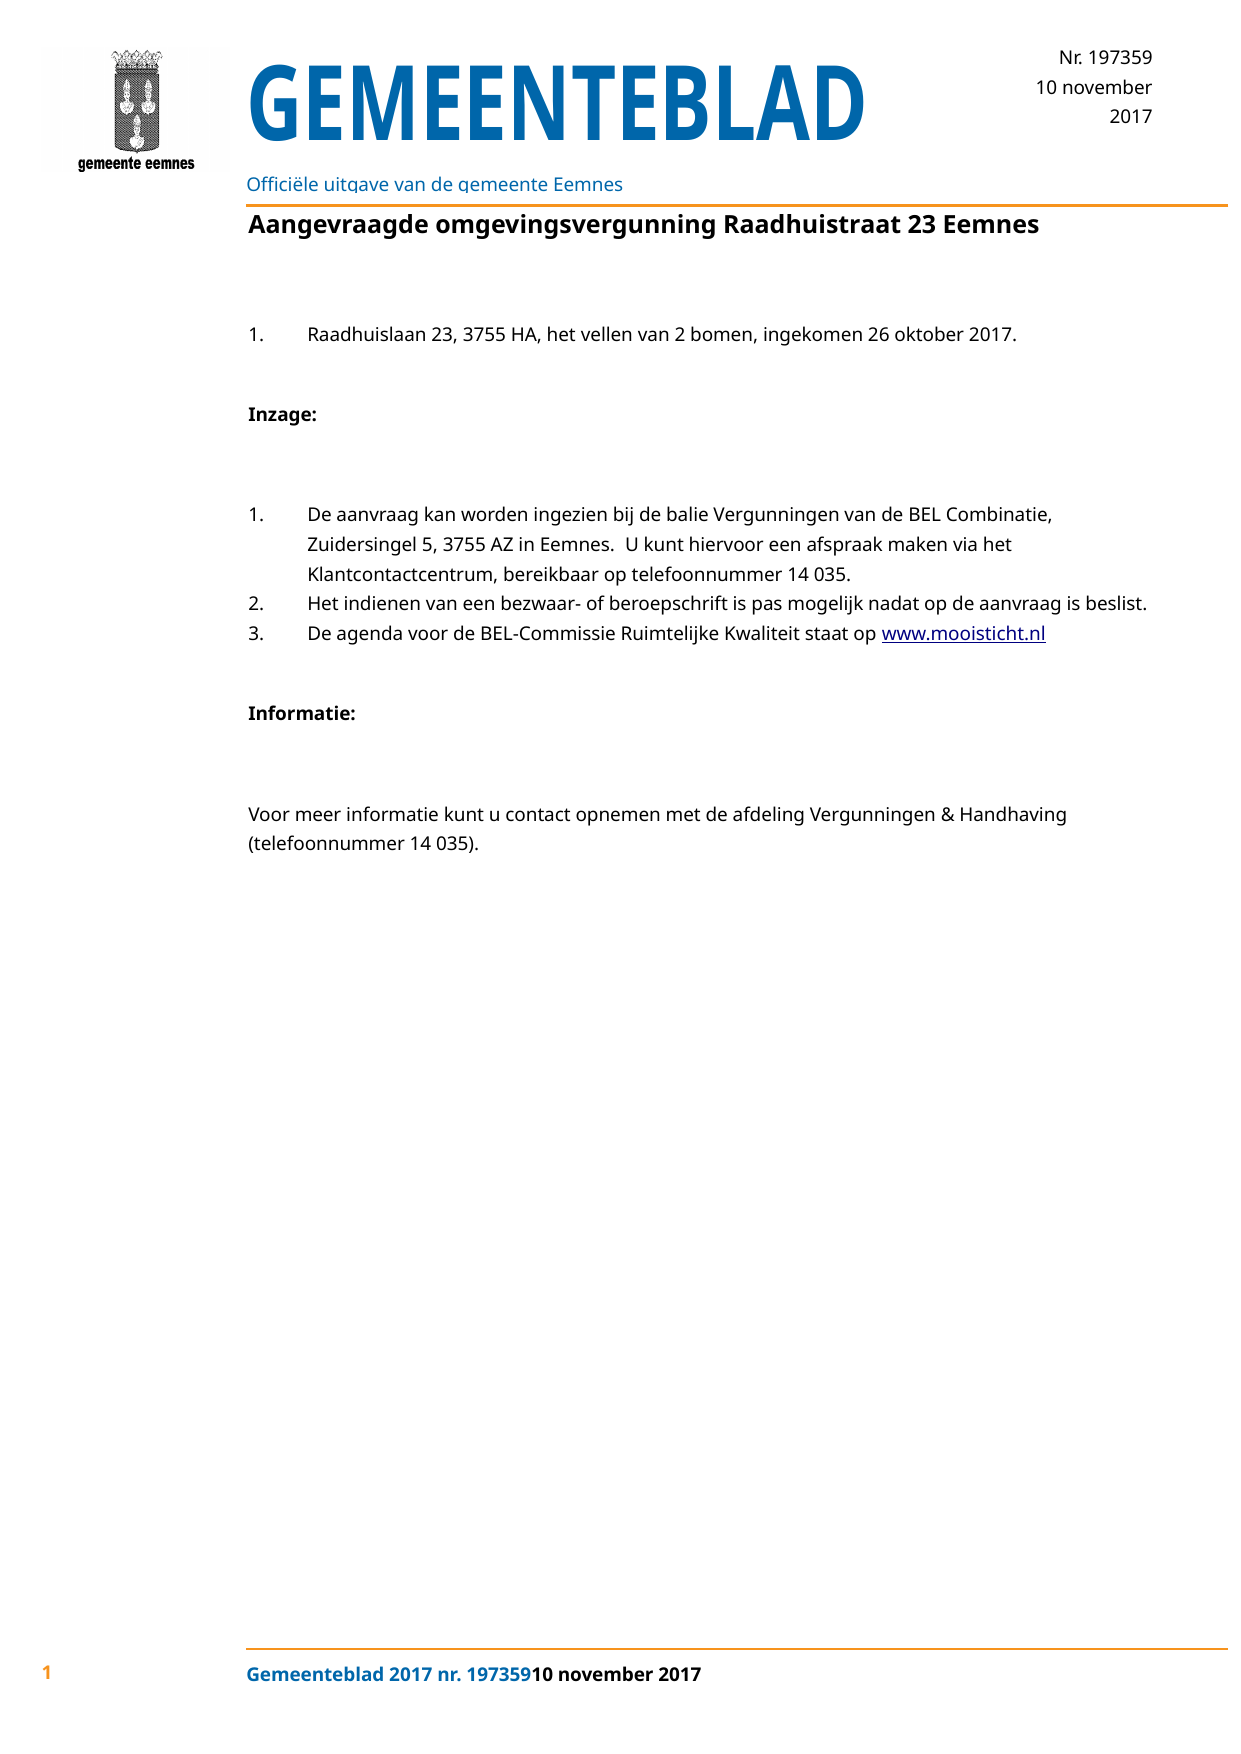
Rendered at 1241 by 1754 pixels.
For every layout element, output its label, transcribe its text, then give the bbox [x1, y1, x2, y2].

list De agenda voor de BEL-Commissie Ruimtelijke Kwaliteit staat op www.mooisticht.nl [248, 620, 1152, 646]
list De aanvraag kan worden ingezien bij de balie Vergunningen van de BEL Combinatie, Zuidersingel 5, 3755 AZ in Eemnes. U kunt hiervoor een afspraak maken via het Klantcontactcentrum, bereikbaar op telefoonnummer 14 035. [248, 502, 1152, 586]
list Het indienen van een bezwaar- of beroepschrift is pas mogelijk nadat op de aanvraag is beslist. [248, 590, 1152, 616]
text Voor meer informatie kunt u contact opnemen met de afdeling Vergunningen & Handhaving (telefoonnummer 14 035). [248, 801, 1152, 856]
list Raadhuislaan 23, 3755 HA, het vellen van 2 bomen, ingekomen 26 oktober 2017. [248, 321, 1152, 346]
text Aangevraagde omgevingsvergunning Raadhuistraat 23 Eemnes [248, 207, 1152, 241]
text Informatie: [248, 700, 1152, 726]
picture [41, 47, 231, 172]
text Inzage: [248, 401, 1152, 426]
